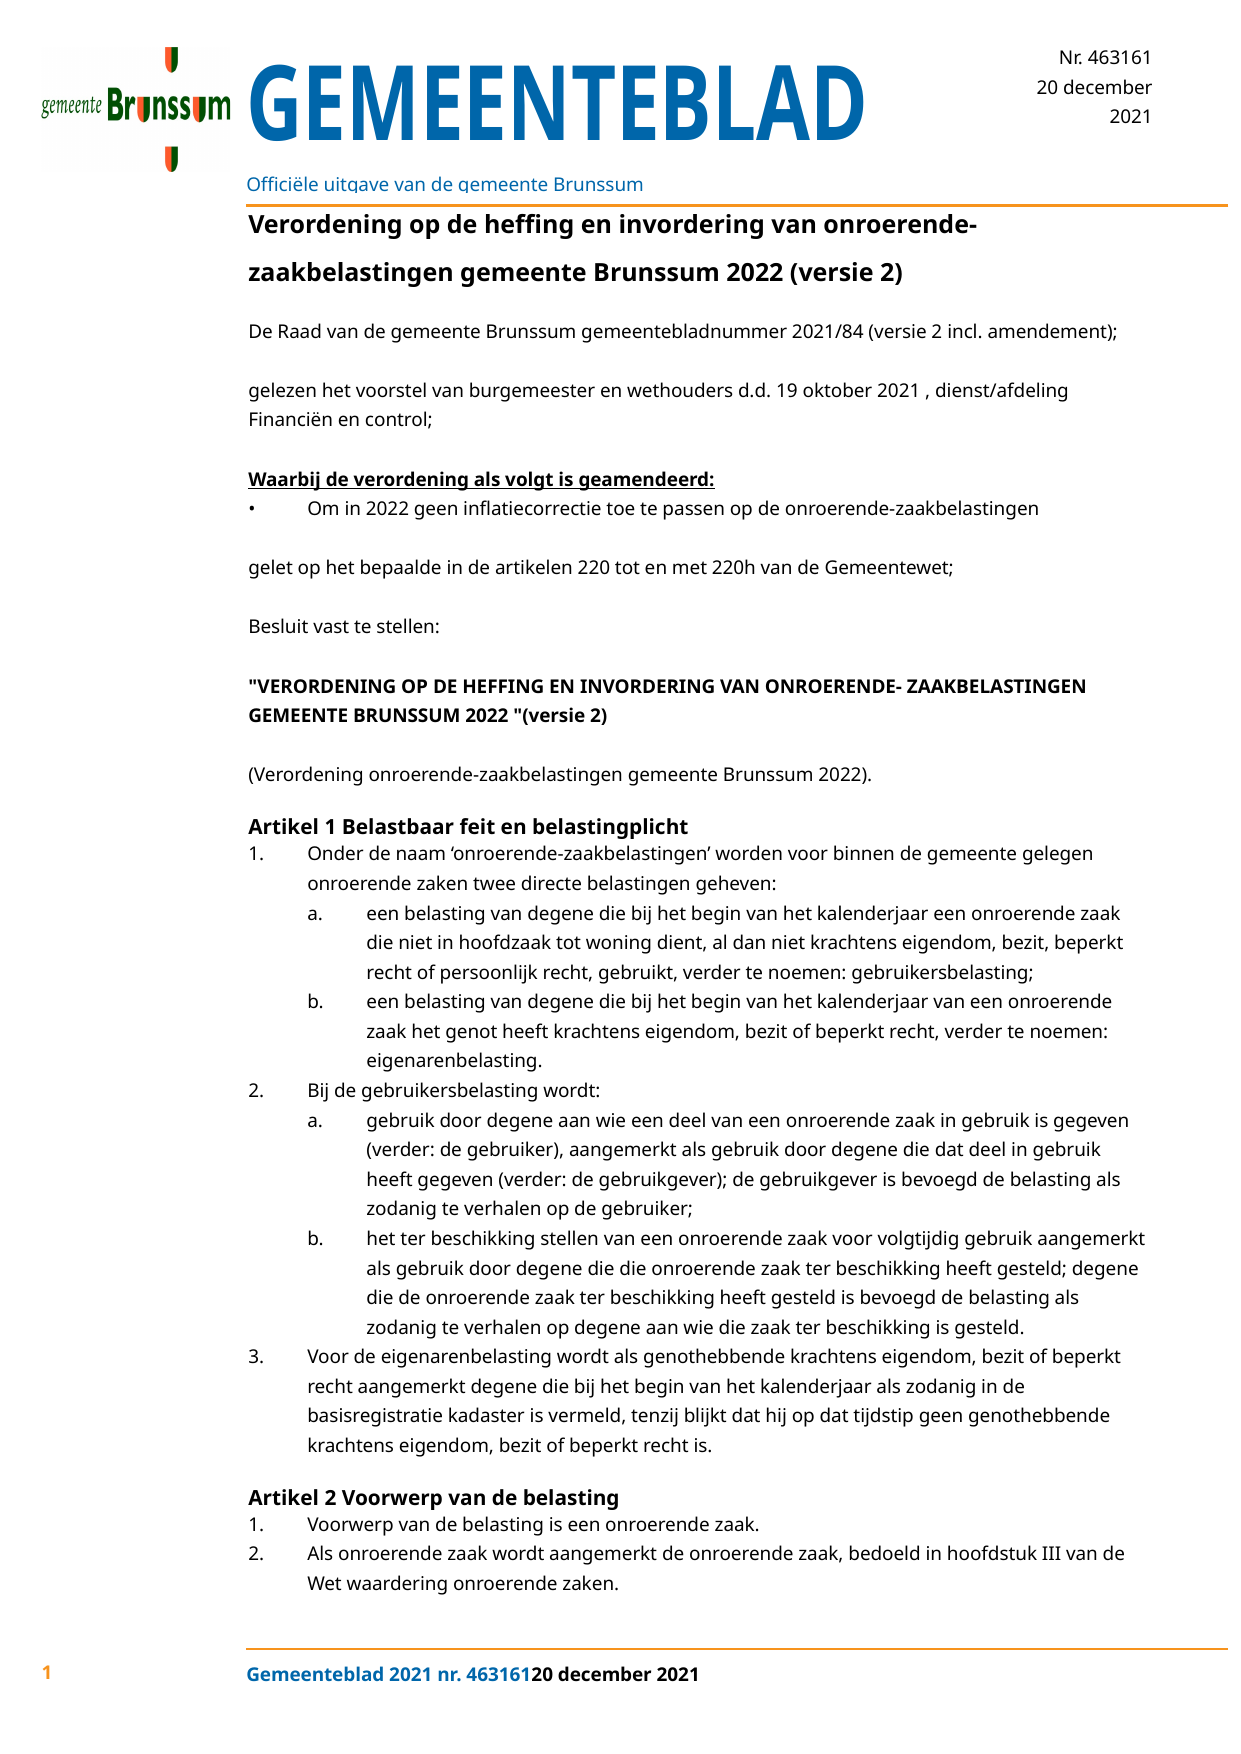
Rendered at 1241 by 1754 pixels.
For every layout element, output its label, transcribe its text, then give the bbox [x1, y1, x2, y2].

text (Verordening onroerende-zaakbelastingen gemeente Brunssum 2022). [248, 762, 1152, 787]
text Artikel 1 Belastbaar feit en belastingplicht [248, 812, 1152, 841]
list Voorwerp van de belasting is een onroerende zaak. [248, 1511, 1152, 1537]
list een belasting van degene die bij het begin van het kalenderjaar van een onroerende zaak het genot heeft krachtens eigendom, bezit of beperkt recht, verder te noemen: eigenarenbelasting. [307, 988, 1152, 1073]
list Bij de gebruikersbelasting wordt: [248, 1077, 1152, 1103]
text "VERORDENING OP DE HEFFING EN INVORDERING VAN ONROERENDE- ZAAKBELASTINGEN GEMEENTE BRUNSSUM 2022 "(versie 2) [248, 673, 1152, 728]
list Om in 2022 geen inflatiecorrectie toe te passen op de onroerende-zaakbelastingen [248, 495, 1152, 521]
list gebruik door degene aan wie een deel van een onroerende zaak in gebruik is gegeven (verder: de gebruiker), aangemerkt als gebruik door degene die dat deel in gebruik heeft gegeven (verder: de gebruikgever); de gebruikgever is bevoegd de belasting als zodanig te verhalen op de gebruiker; [307, 1107, 1152, 1221]
text De Raad van de gemeente Brunssum gemeentebladnummer 2021/84 (versie 2 incl. amendement); [248, 318, 1152, 344]
list Als onroerende zaak wordt aangemerkt de onroerende zaak, bedoeld in hoofdstuk III van de Wet waardering onroerende zaken. [248, 1541, 1152, 1596]
list een belasting van degene die bij het begin van het kalenderjaar een onroerende zaak die niet in hoofdzaak tot woning dient, al dan niet krachtens eigendom, bezit, beperkt recht of persoonlijk recht, gebruikt, verder te noemen: gebruikersbelasting; [307, 900, 1152, 984]
text gelet op het bepaalde in de artikelen 220 tot en met 220h van de Gemeentewet; [248, 554, 1152, 580]
text Verordening op de heffing en invordering van onroerende- zaakbelastingen gemeente Brunssum 2022 (versie 2) [248, 207, 1152, 288]
picture [41, 47, 231, 172]
text gelezen het voorstel van burgemeester en wethouders d.d. 19 oktober 2021 , dienst/afdeling Financiën en control; [248, 377, 1152, 432]
text Besluit vast te stellen: [248, 614, 1152, 639]
list Voor de eigenarenbelasting wordt als genothebbende krachtens eigendom, bezit of beperkt recht aangemerkt degene die bij het begin van het kalenderjaar als zodanig in de basisregistratie kadaster is vermeld, tenzij blijkt dat hij op dat tijdstip geen genothebbende krachtens eigendom, bezit of beperkt recht is. [248, 1343, 1152, 1458]
list het ter beschikking stellen van een onroerende zaak voor volgtijdig gebruik aangemerkt als gebruik door degene die die onroerende zaak ter beschikking heeft gesteld; degene die de onroerende zaak ter beschikking heeft gesteld is bevoegd de belasting als zodanig te verhalen op degene aan wie die zaak ter beschikking is gesteld. [307, 1225, 1152, 1339]
text Waarbij de verordening als volgt is geamendeerd: [248, 466, 1152, 492]
list Onder de naam ‘onroerende-zaakbelastingen’ worden voor binnen de gemeente gelegen onroerende zaken twee directe belastingen geheven: [248, 841, 1152, 896]
text Artikel 2 Voorwerp van de belasting [248, 1483, 1152, 1511]
